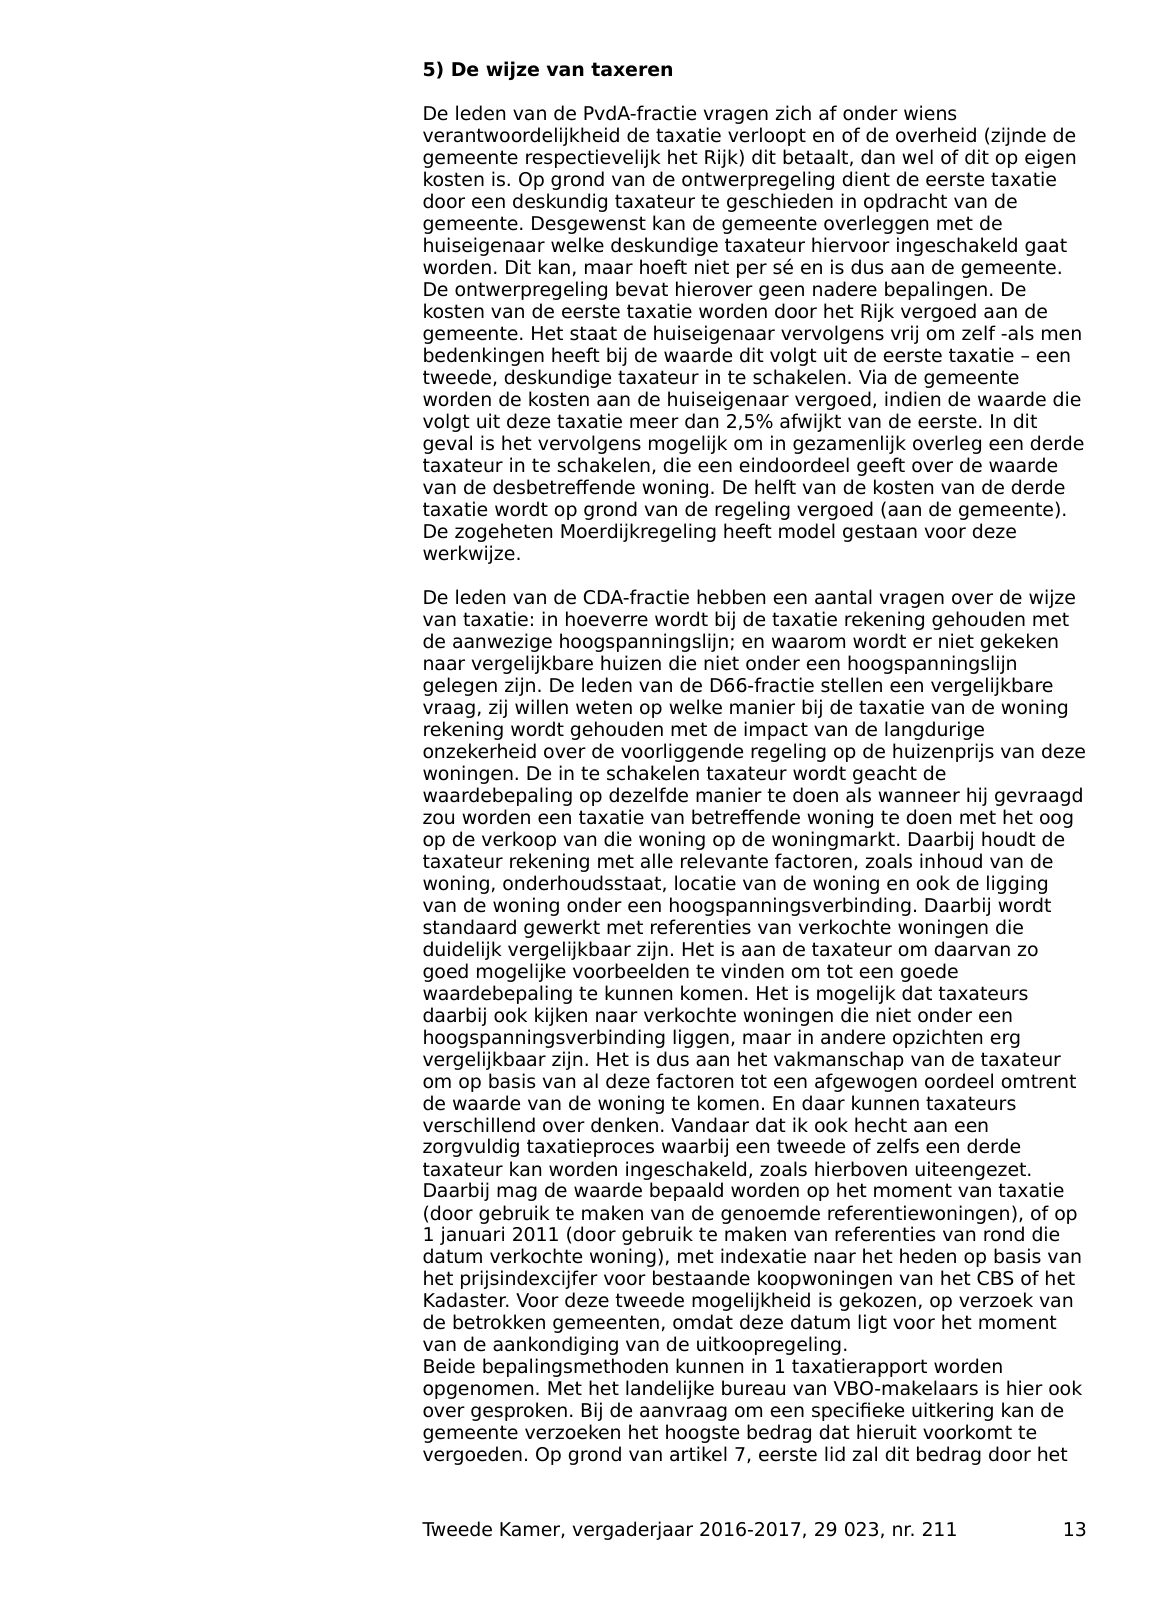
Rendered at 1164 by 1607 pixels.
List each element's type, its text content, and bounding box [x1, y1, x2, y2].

text Daarbij mag de waarde bepaald worden op het moment van taxatie (door gebruik te maken van de genoemde referentiewoningen), of op 1 januari 2011 (door gebruik te maken van referenties van rond die datum verkochte woning), met indexatie naar het heden op basis van het prijsindexcijfer voor bestaande koopwoningen van het CBS of het Kadaster. Voor deze tweede mogelijkheid is gekozen, op verzoek van de betrokken gemeenten, omdat deze datum ligt voor het moment van de aankondiging van de uitkoopregeling. [422, 1180, 1087, 1356]
text De leden van de CDA-fractie hebben een aantal vragen over de wijze van taxatie: in hoeverre wordt bij de taxatie rekening gehouden met de aanwezige hoogspanningslijn; en waarom wordt er niet gekeken naar vergelijkbare huizen die niet onder een hoogspanningslijn gelegen zijn. De leden van de D66-fractie stellen een vergelijkbare vraag, zij willen weten op welke manier bij de taxatie van de woning rekening wordt gehouden met de impact van de langdurige onzekerheid over de voorliggende regeling op de huizenprijs van deze woningen. De in te schakelen taxateur wordt geacht de waardebepaling op dezelfde manier te doen als wanneer hij gevraagd zou worden een taxatie van betreffende woning te doen met het oog op de verkoop van die woning op de woningmarkt. Daarbij houdt de taxateur rekening met alle relevante factoren, zoals inhoud van de woning, onderhoudsstaat, locatie van de woning en ook de ligging van de woning onder een hoogspanningsverbinding. Daarbij wordt standaard gewerkt met referenties van verkochte woningen die duidelijk vergelijkbaar zijn. Het is aan de taxateur om daarvan zo goed mogelijke voorbeelden te vinden om tot een goede waardebepaling te kunnen komen. Het is mogelijk dat taxateurs daarbij ook kijken naar verkochte woningen die niet onder een hoogspanningsverbinding liggen, maar in andere opzichten erg vergelijkbaar zijn. Het is dus aan het vakmanschap van de taxateur om op basis van al deze factoren tot een afgewogen oordeel omtrent de waarde van de woning te komen. En daar kunnen taxateurs verschillend over denken. Vandaar dat ik ook hecht aan een zorgvuldig taxatieproces waarbij een tweede of zelfs een derde taxateur kan worden ingeschakeld, zoals hierboven uiteengezet. [422, 587, 1087, 1180]
subtitle 5) De wijze van taxeren [422, 59, 1087, 81]
text Beide bepalingsmethoden kunnen in 1 taxatierapport worden opgenomen. Met het landelijke bureau van VBO-makelaars is hier ook over gesproken. Bij de aanvraag om een specifieke uitkering kan de gemeente verzoeken het hoogste bedrag dat hieruit voorkomt te vergoeden. Op grond van artikel 7, eerste lid zal dit bedrag door het [422, 1356, 1087, 1466]
text De leden van de PvdA-fractie vragen zich af onder wiens verantwoordelijkheid de taxatie verloopt en of de overheid (zijnde de gemeente respectievelijk het Rijk) dit betaalt, dan wel of dit op eigen kosten is. Op grond van de ontwerpregeling dient de eerste taxatie door een deskundig taxateur te geschieden in opdracht van de gemeente. Desgewenst kan de gemeente overleggen met de huiseigenaar welke deskundige taxateur hiervoor ingeschakeld gaat worden. Dit kan, maar hoeft niet per sé en is dus aan de gemeente. De ontwerpregeling bevat hierover geen nadere bepalingen. De kosten van de eerste taxatie worden door het Rijk vergoed aan de gemeente. Het staat de huiseigenaar vervolgens vrij om zelf -als men bedenkingen heeft bij de waarde dit volgt uit de eerste taxatie – een tweede, deskundige taxateur in te schakelen. Via de gemeente worden de kosten aan de huiseigenaar vergoed, indien de waarde die volgt uit deze taxatie meer dan 2,5% afwijkt van de eerste. In dit geval is het vervolgens mogelijk om in gezamenlijk overleg een derde taxateur in te schakelen, die een eindoordeel geeft over de waarde van de desbetreffende woning. De helft van de kosten van de derde taxatie wordt op grond van de regeling vergoed (aan de gemeente). De zogeheten Moerdijkregeling heeft model gestaan voor deze werkwijze. [422, 103, 1087, 565]
